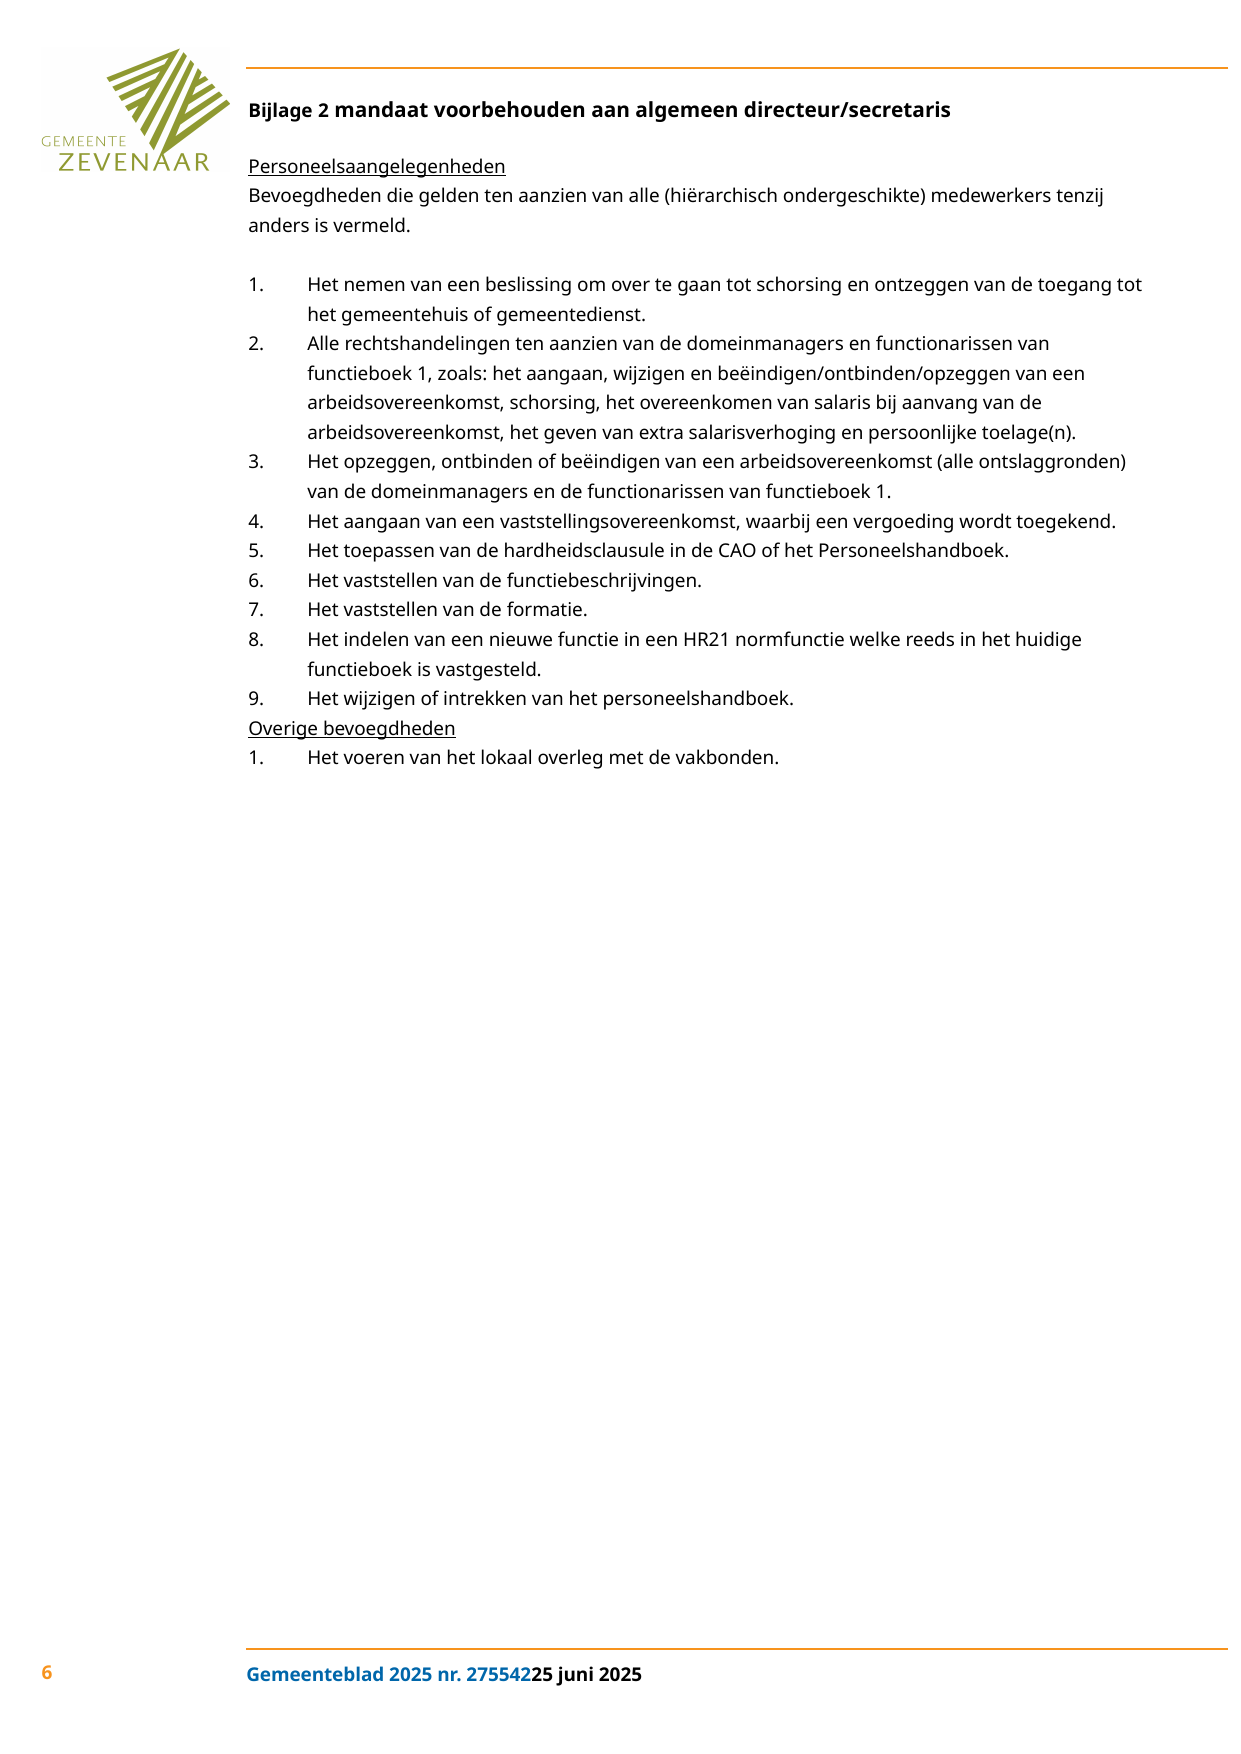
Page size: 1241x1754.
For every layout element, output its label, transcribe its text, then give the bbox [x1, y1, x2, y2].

list Het opzeggen, ontbinden of beëindigen van een arbeidsovereenkomst (alle ontslaggronden) van de domeinmanagers en de functionarissen van functieboek 1. [248, 449, 1152, 504]
list Het voeren van het lokaal overleg met de vakbonden. [248, 744, 1152, 770]
picture [41, 47, 231, 172]
list Het wijzigen of intrekken van het personeelshandboek. [248, 685, 1152, 711]
list Het indelen van een nieuwe functie in een HR21 normfunctie welke reeds in het huidige functieboek is vastgesteld. [248, 626, 1152, 682]
text Personeelsaangelegenheden [248, 153, 1152, 179]
list Het toepassen van de hardheidsclausule in de CAO of het Personeelshandboek. [248, 537, 1152, 563]
text Overige bevoegdheden [248, 715, 1152, 741]
text Bijlage 2 mandaat voorbehouden aan algemeen directeur/secretaris [248, 95, 1152, 123]
list Het aangaan van een vaststellingsovereenkomst, waarbij een vergoeding wordt toegekend. [248, 508, 1152, 534]
list Het vaststellen van de formatie. [248, 597, 1152, 622]
list Het nemen van een beslissing om over te gaan tot schorsing en ontzeggen van de toegang tot het gemeentehuis of gemeentedienst. [248, 271, 1152, 327]
text Bevoegdheden die gelden ten aanzien van alle (hiërarchisch ondergeschikte) medewerkers tenzij anders is vermeld. [248, 182, 1152, 238]
list Alle rechtshandelingen ten aanzien van de domeinmanagers en functionarissen van functieboek 1, zoals: het aangaan, wijzigen en beëindigen/ontbinden/opzeggen van een arbeidsovereenkomst, schorsing, het overeenkomen van salaris bij aanvang van de arbeidsovereenkomst, het geven van extra salarisverhoging en persoonlijke toelage(n). [248, 330, 1152, 445]
list Het vaststellen van de functiebeschrijvingen. [248, 567, 1152, 593]
